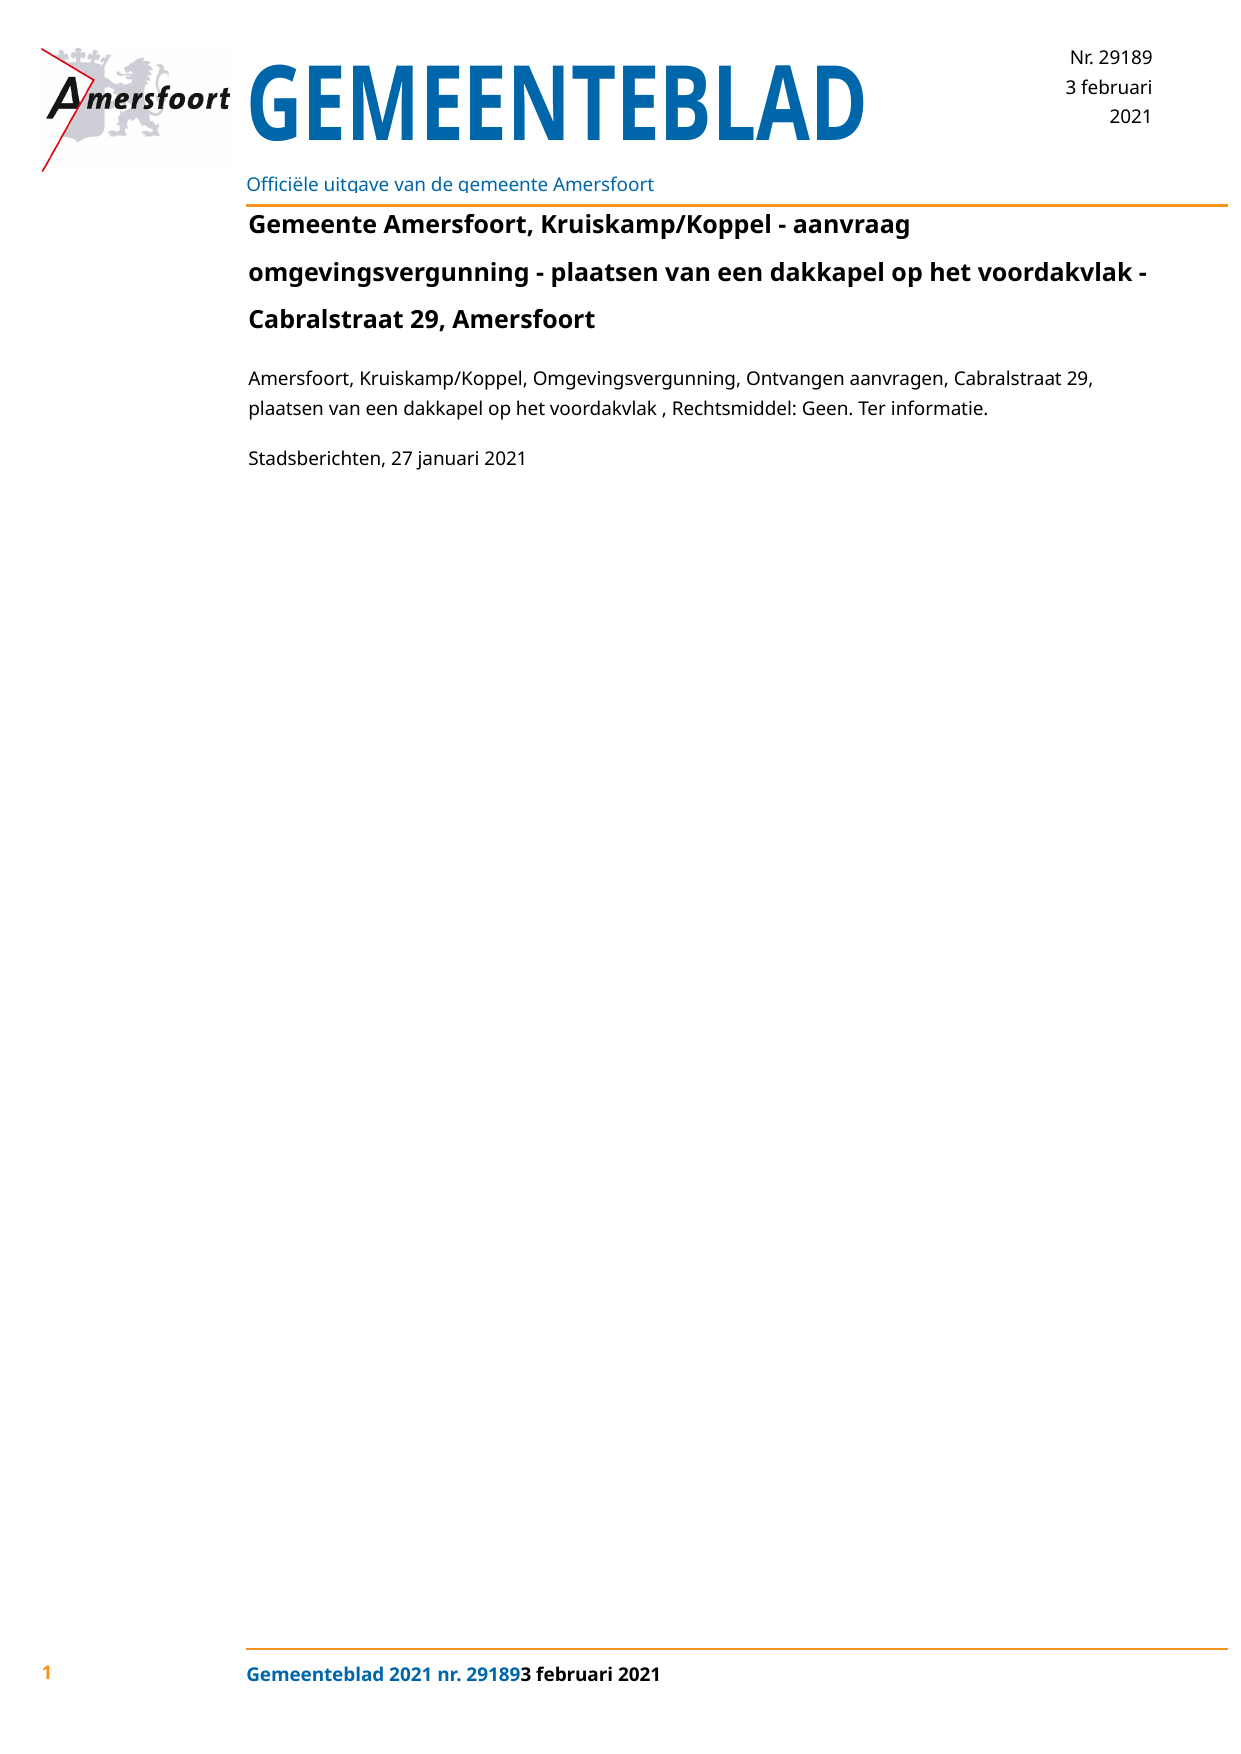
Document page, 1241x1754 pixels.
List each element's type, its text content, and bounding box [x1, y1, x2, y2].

text Amersfoort, Kruiskamp/Koppel, Omgevingsvergunning, Ontvangen aanvragen, Cabralstraat 29, plaatsen van een dakkapel op het voordakvlak , Rechtsmiddel: Geen. Ter informatie. [248, 366, 1152, 421]
text Stadsberichten, 27 januari 2021 [248, 446, 1152, 471]
picture [41, 47, 231, 172]
text Gemeente Amersfoort, Kruiskamp/Koppel - aanvraag omgevingsvergunning - plaatsen van een dakkapel op het voordakvlak - Cabralstraat 29, Amersfoort [248, 207, 1152, 336]
